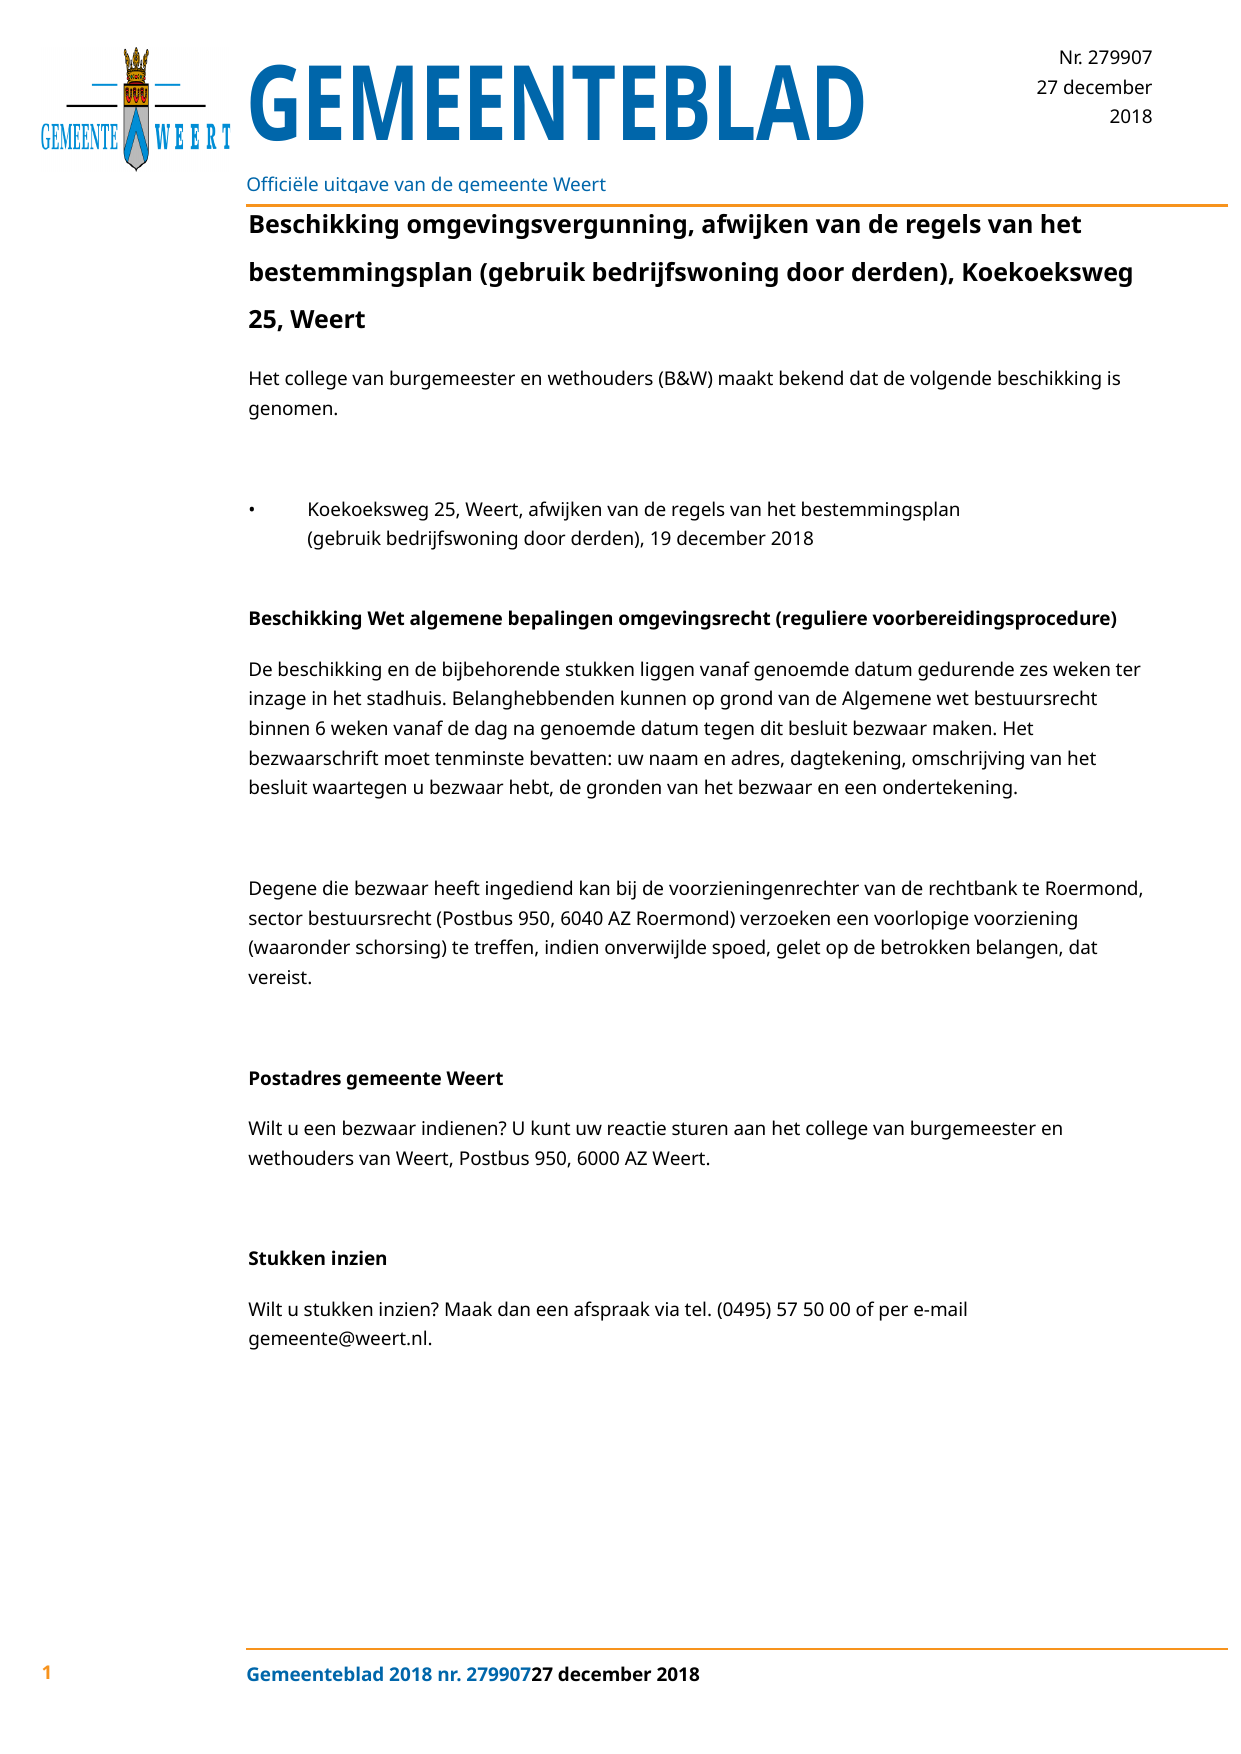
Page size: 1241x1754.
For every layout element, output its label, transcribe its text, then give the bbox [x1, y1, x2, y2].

text Beschikking Wet algemene bepalingen omgevingsrecht (reguliere voorbereidingsprocedure) [248, 606, 1152, 631]
list (gebruik bedrijfswoning door derden), 19 december 2018 [248, 526, 1152, 551]
text Beschikking omgevingsvergunning, afwijken van de regels van het bestemmingsplan (gebruik bedrijfswoning door derden), Koekoeksweg 25, Weert [248, 207, 1152, 336]
text Stukken inzien [248, 1246, 1152, 1271]
text Het college van burgemeester en wethouders (B&W) maakt bekend dat de volgende beschikking is genomen. [248, 366, 1152, 421]
picture [41, 47, 231, 172]
text De beschikking en de bijbehorende stukken liggen vanaf genoemde datum gedurende zes weken ter inzage in het stadhuis. Belanghebbenden kunnen op grond van de Algemene wet bestuursrecht binnen 6 weken vanaf de dag na genoemde datum tegen dit besluit bezwaar maken. Het bezwaarschrift moet tenminste bevatten: uw naam en adres, dagtekening, omschrijving van het besluit waartegen u bezwaar hebt, de gronden van het bezwaar en een ondertekening. [248, 656, 1152, 800]
text Wilt u stukken inzien? Maak dan een afspraak via tel. (0495) 57 50 00 of per e-mail gemeente@weert.nl. [248, 1296, 1152, 1351]
text Degene die bezwaar heeft ingediend kan bij de voorzieningenrechter van de rechtbank te Roermond, sector bestuursrecht (Postbus 950, 6040 AZ Roermond) verzoeken een voorlopige voorziening (waaronder schorsing) te treffen, indien onverwijlde spoed, gelet op de betrokken belangen, dat vereist. [248, 875, 1152, 989]
list Koekoeksweg 25, Weert, afwijken van de regels van het bestemmingsplan [248, 496, 1152, 522]
text Wilt u een bezwaar indienen? U kunt uw reactie sturen aan het college van burgemeester en wethouders van Weert, Postbus 950, 6000 AZ Weert. [248, 1115, 1152, 1170]
text Postadres gemeente Weert [248, 1065, 1152, 1090]
